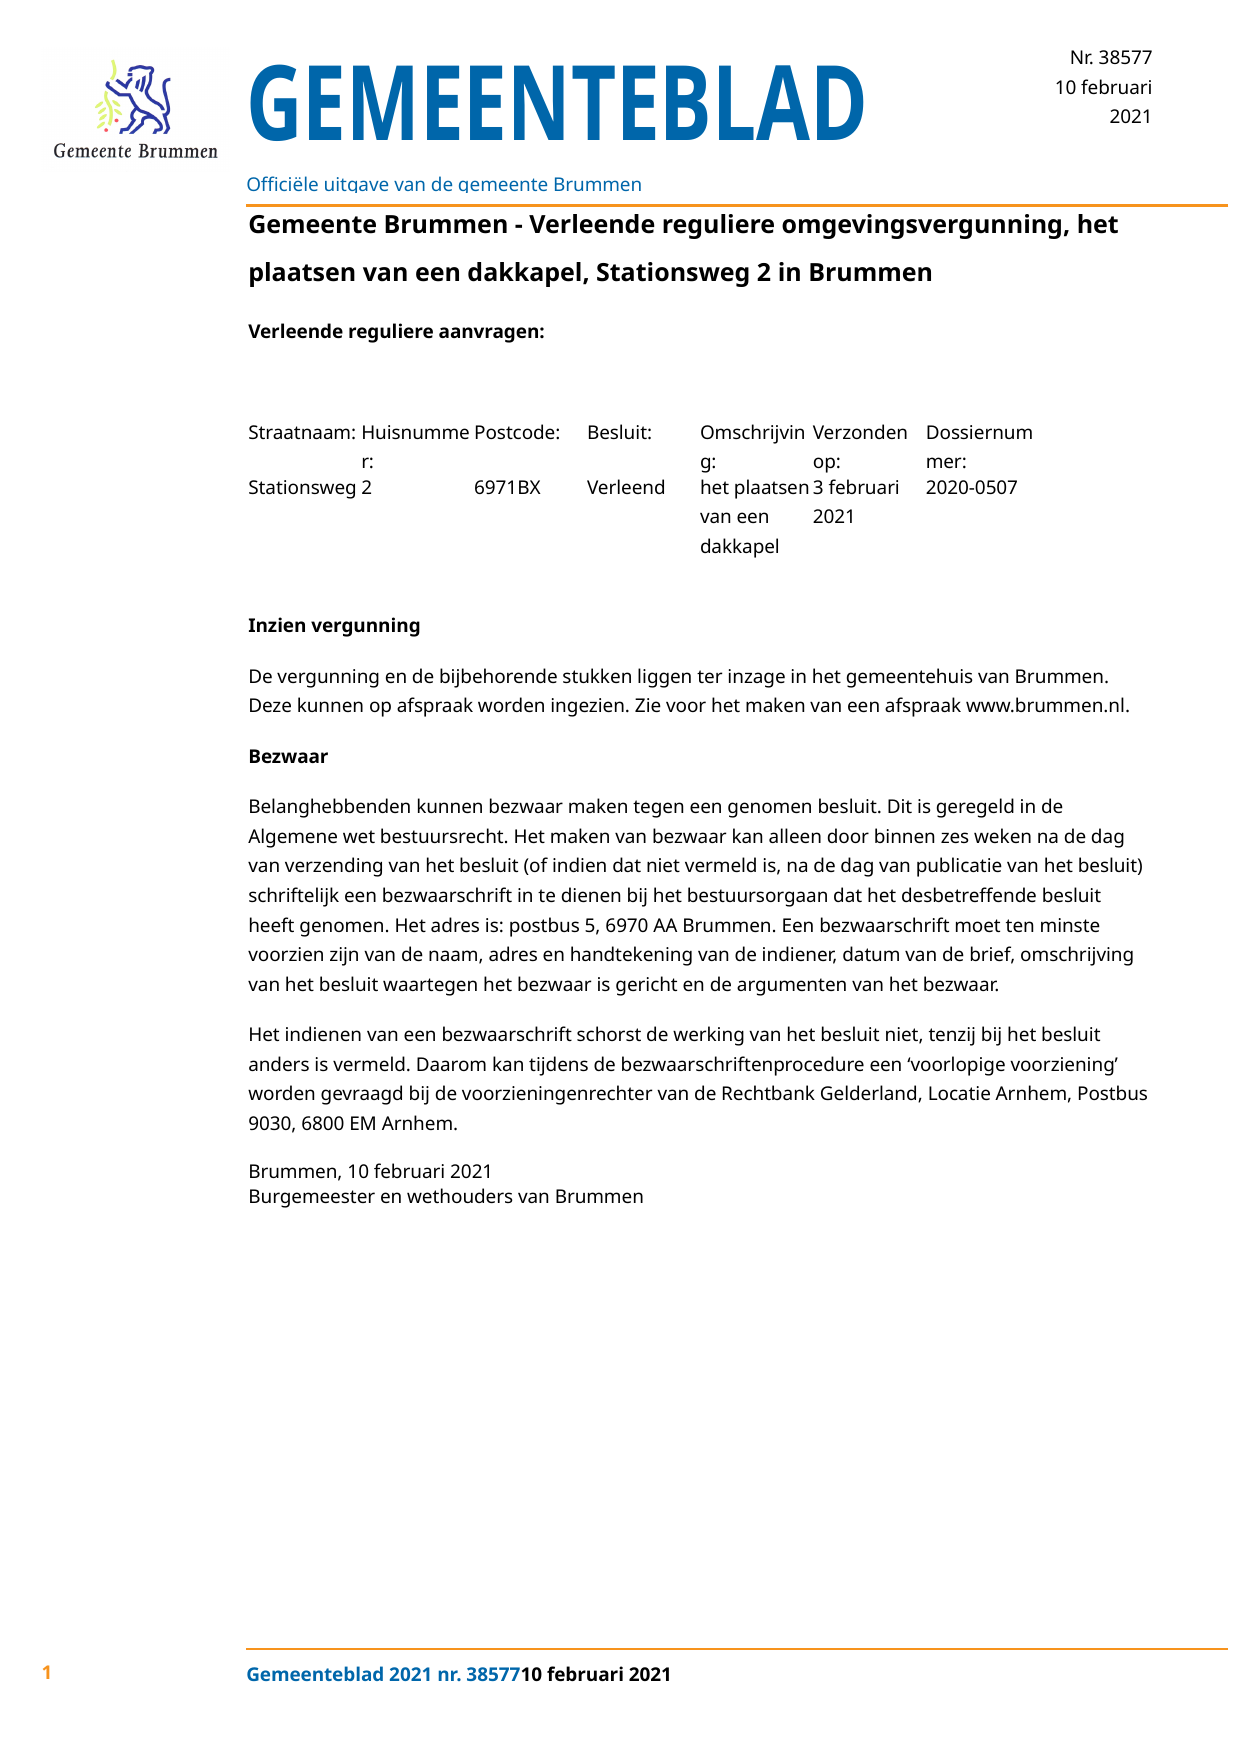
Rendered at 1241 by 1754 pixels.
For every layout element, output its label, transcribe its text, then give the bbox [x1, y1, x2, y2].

table_header Postcode: [474, 419, 587, 474]
table_cell 3 februari 2021 [813, 474, 926, 559]
table_header Besluit: [587, 419, 700, 474]
table_header [1039, 419, 1152, 474]
table_cell Verleend [587, 474, 700, 559]
table_header Straatnaam: [248, 419, 361, 474]
text Bezwaar [248, 743, 1152, 769]
text Brummen, 10 februari 2021 [248, 1158, 1152, 1184]
text Belanghebbenden kunnen bezwaar maken tegen een genomen besluit. Dit is geregeld in de Algemene wet bestuursrecht. Het maken van bezwaar kan alleen door binnen zes weken na de dag van verzending van het besluit (of indien dat niet vermeld is, na de dag van publicatie van het besluit) schriftelijk een bezwaarschrift in te dienen bij het bestuursorgaan dat het desbetreffende besluit heeft genomen. Het adres is: postbus 5, 6970 AA Brummen. Een bezwaarschrift moet ten minste voorzien zijn van de naam, adres en handtekening van de indiener, datum van de brief, omschrijving van het besluit waartegen het bezwaar is gericht en de argumenten van het bezwaar. [248, 793, 1152, 997]
table_cell 6971BX [474, 474, 587, 559]
text De vergunning en de bijbehorende stukken liggen ter inzage in het gemeentehuis van Brummen. Deze kunnen op afspraak worden ingezien. Zie voor het maken van een afspraak www.brummen.nl. [248, 663, 1152, 718]
text Verleende reguliere aanvragen: [248, 318, 1152, 344]
table_header Huisnummer: [361, 419, 474, 474]
text Inzien vergunning [248, 613, 1152, 638]
table_cell [1039, 474, 1152, 559]
table_header Dossiernummer: [926, 419, 1038, 474]
table_cell het plaatsen van een dakkapel [700, 474, 813, 559]
table_cell Stationsweg [248, 474, 361, 559]
table_cell 2020-0507 [926, 474, 1038, 559]
table_header Omschrijving: [700, 419, 813, 474]
text Burgemeester en wethouders van Brummen [248, 1184, 1152, 1209]
table_cell 2 [361, 474, 474, 559]
table_header Verzonden op: [813, 419, 926, 474]
text Gemeente Brummen - Verleende reguliere omgevingsvergunning, het plaatsen van een dakkapel, Stationsweg 2 in Brummen [248, 207, 1152, 288]
picture [41, 47, 231, 172]
text Het indienen van een bezwaarschrift schorst de werking van het besluit niet, tenzij bij het besluit anders is vermeld. Daarom kan tijdens de bezwaarschriftenprocedure een ‘voorlopige voorziening’ worden gevraagd bij de voorzieningenrechter van de Rechtbank Gelderland, Locatie Arnhem, Postbus 9030, 6800 EM Arnhem. [248, 1021, 1152, 1136]
